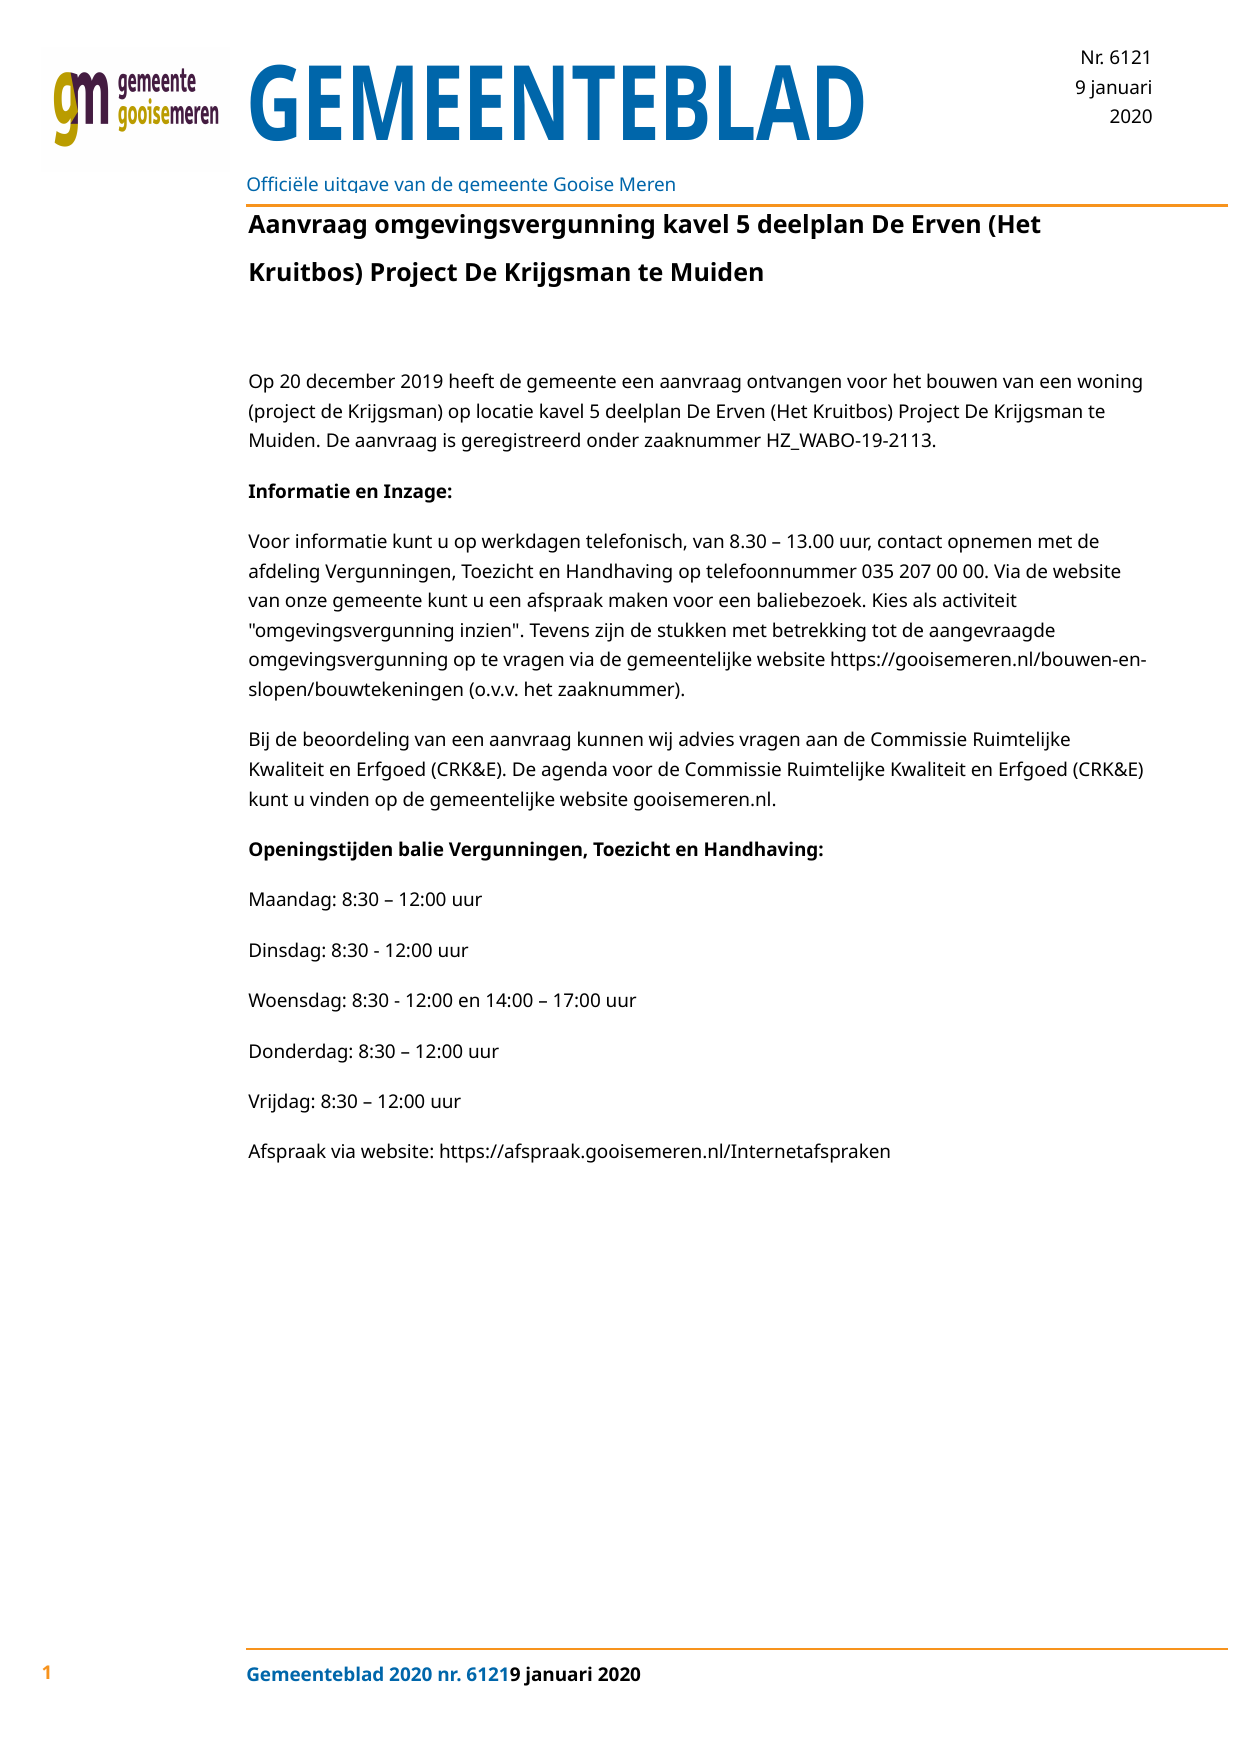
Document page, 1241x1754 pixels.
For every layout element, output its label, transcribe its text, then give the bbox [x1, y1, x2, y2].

text Bij de beoordeling van een aanvraag kunnen wij advies vragen aan de Commissie Ruimtelijke Kwaliteit en Erfgoed (CRK&E). De agenda voor de Commissie Ruimtelijke Kwaliteit en Erfgoed (CRK&E) kunt u vinden op de gemeentelijke website gooisemeren.nl. [248, 727, 1152, 812]
text Aanvraag omgevingsvergunning kavel 5 deelplan De Erven (Het Kruitbos) Project De Krijgsman te Muiden [248, 207, 1152, 288]
text Woensdag: 8:30 - 12:00 en 14:00 – 17:00 uur [248, 987, 1152, 1013]
text Op 20 december 2019 heeft de gemeente een aanvraag ontvangen voor het bouwen van een woning (project de Krijgsman) op locatie kavel 5 deelplan De Erven (Het Kruitbos) Project De Krijgsman te Muiden. De aanvraag is geregistreerd onder zaaknummer HZ_WABO-19-2113. [248, 368, 1152, 453]
text Informatie en Inzage: [248, 478, 1152, 504]
text Maandag: 8:30 – 12:00 uur [248, 887, 1152, 912]
text Vrijdag: 8:30 – 12:00 uur [248, 1088, 1152, 1114]
text Afspraak via website: https://afspraak.gooisemeren.nl/Internetafspraken [248, 1139, 1152, 1164]
picture [41, 47, 231, 172]
text Donderdag: 8:30 – 12:00 uur [248, 1038, 1152, 1064]
text Voor informatie kunt u op werkdagen telefonisch, van 8.30 – 13.00 uur, contact opnemen met de afdeling Vergunningen, Toezicht en Handhaving op telefoonnummer 035 207 00 00. Via de website van onze gemeente kunt u een afspraak maken voor een baliebezoek. Kies als activiteit "omgevingsvergunning inzien". Tevens zijn de stukken met betrekking tot de aangevraagde omgevingsvergunning op te vragen via de gemeentelijke website https://gooisemeren.nl/bouwen-en-slopen/bouwtekeningen (o.v.v. het zaaknummer). [248, 528, 1152, 702]
text Openingstijden balie Vergunningen, Toezicht en Handhaving: [248, 836, 1152, 862]
text Dinsdag: 8:30 - 12:00 uur [248, 937, 1152, 963]
